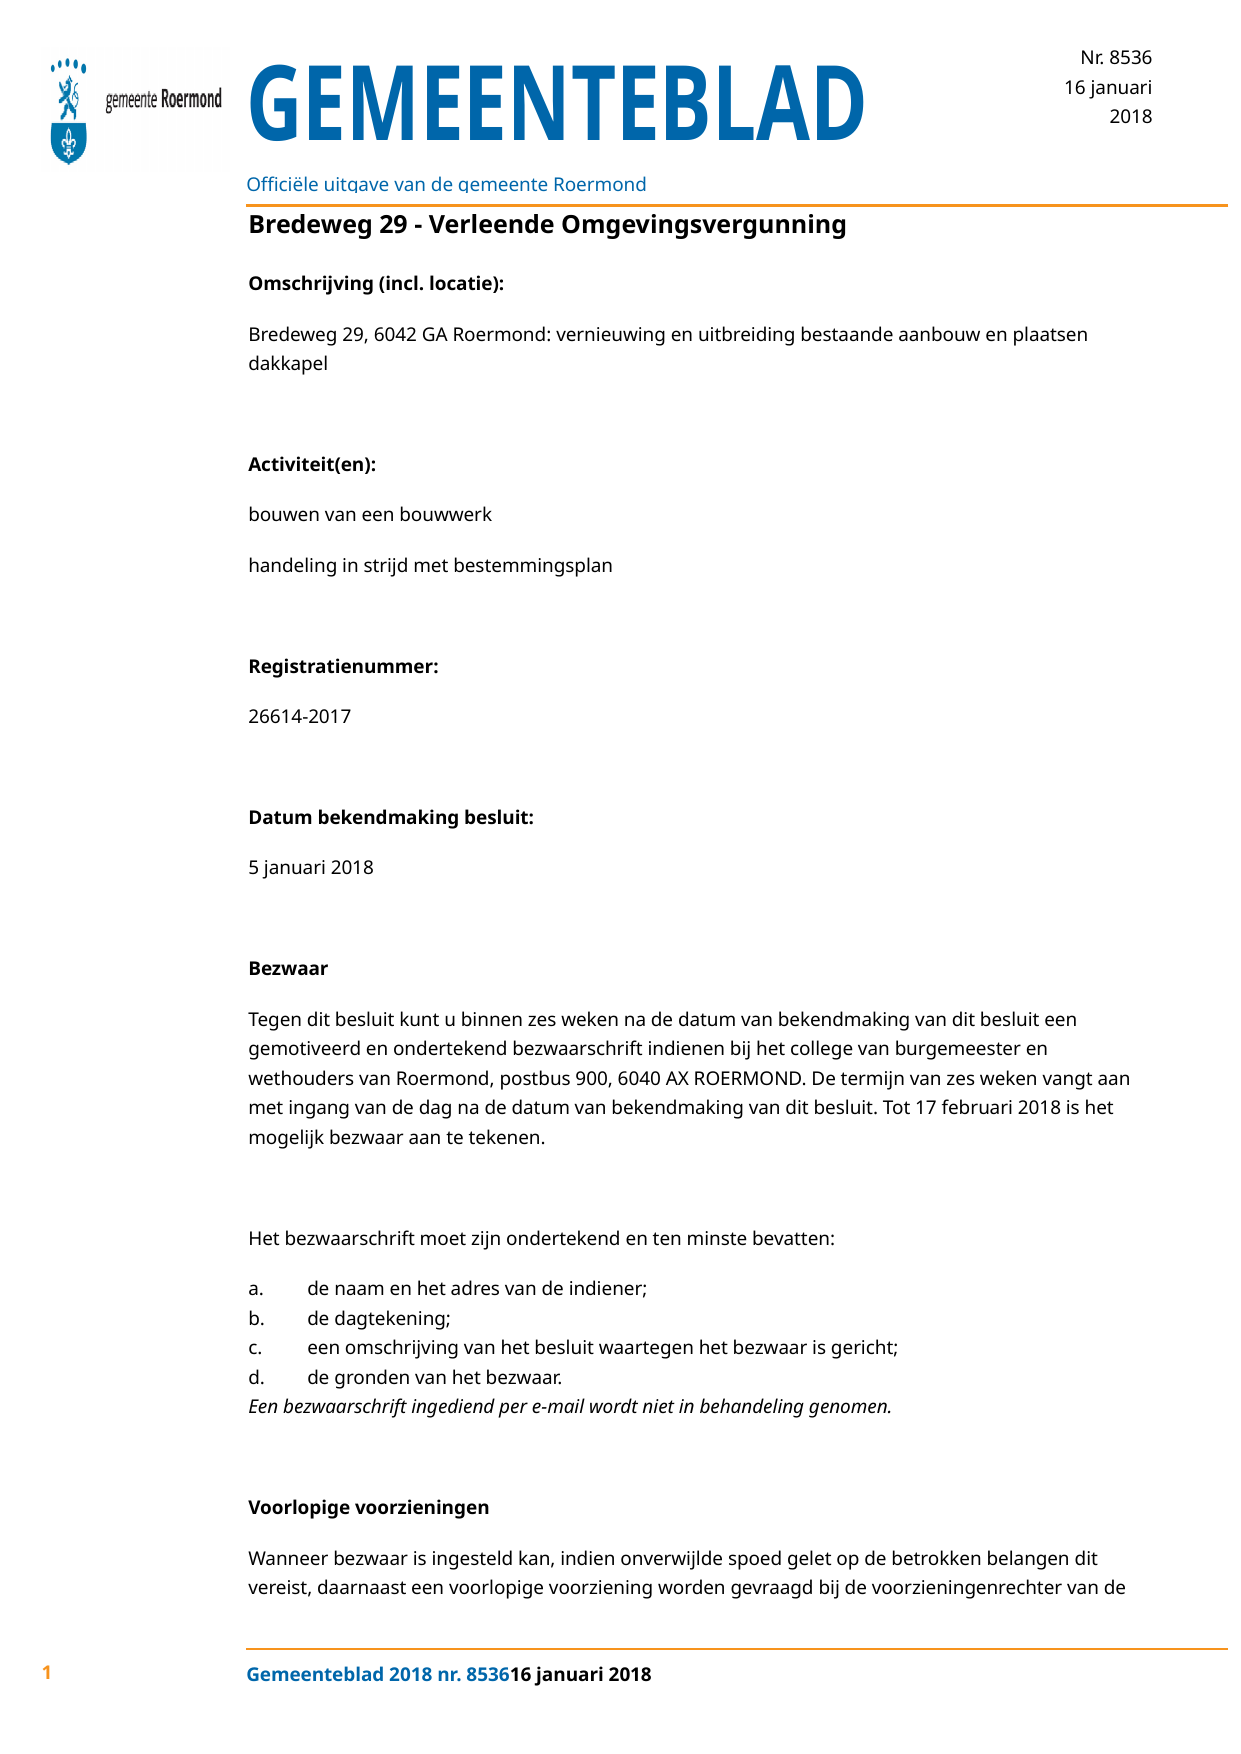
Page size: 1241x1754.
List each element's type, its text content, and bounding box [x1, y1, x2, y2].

list de dagtekening; [248, 1305, 1152, 1331]
text Voorlopige voorzieningen [248, 1494, 1152, 1520]
text Een bezwaarschrift ingediend per e-mail wordt niet in behandeling genomen. [248, 1394, 1152, 1419]
list de gronden van het bezwaar. [248, 1364, 1152, 1390]
text Datum bekendmaking besluit: [248, 804, 1152, 830]
text Bezwaar [248, 955, 1152, 981]
text 5 januari 2018 [248, 854, 1152, 880]
text Registratienummer: [248, 653, 1152, 678]
text Wanneer bezwaar is ingesteld kan, indien onverwijlde spoed gelet op de betrokken belangen dit vereist, daarnaast een voorlopige voorziening worden gevraagd bij de voorzieningenrechter van de [248, 1545, 1152, 1600]
text Omschrijving (incl. locatie): [248, 270, 1152, 296]
text 26614-2017 [248, 703, 1152, 729]
text Bredeweg 29, 6042 GA Roermond: vernieuwing en uitbreiding bestaande aanbouw en plaatsen dakkapel [248, 321, 1152, 376]
text handeling in strijd met bestemmingsplan [248, 552, 1152, 578]
picture [41, 47, 231, 172]
text Bredeweg 29 - Verleende Omgevingsvergunning [248, 207, 1152, 241]
text bouwen van een bouwwerk [248, 502, 1152, 527]
text Het bezwaarschrift moet zijn ondertekend en ten minste bevatten: [248, 1225, 1152, 1251]
list een omschrijving van het besluit waartegen het bezwaar is gericht; [248, 1334, 1152, 1360]
text Tegen dit besluit kunt u binnen zes weken na de datum van bekendmaking van dit besluit een gemotiveerd en ondertekend bezwaarschrift indienen bij het college van burgemeester en wethouders van Roermond, postbus 900, 6040 AX ROERMOND. De termijn van zes weken vangt aan met ingang van de dag na de datum van bekendmaking van dit besluit. Tot 17 februari 2018 is het mogelijk bezwaar aan te tekenen. [248, 1006, 1152, 1150]
text Activiteit(en): [248, 451, 1152, 477]
list de naam en het adres van de indiener; [248, 1275, 1152, 1301]
